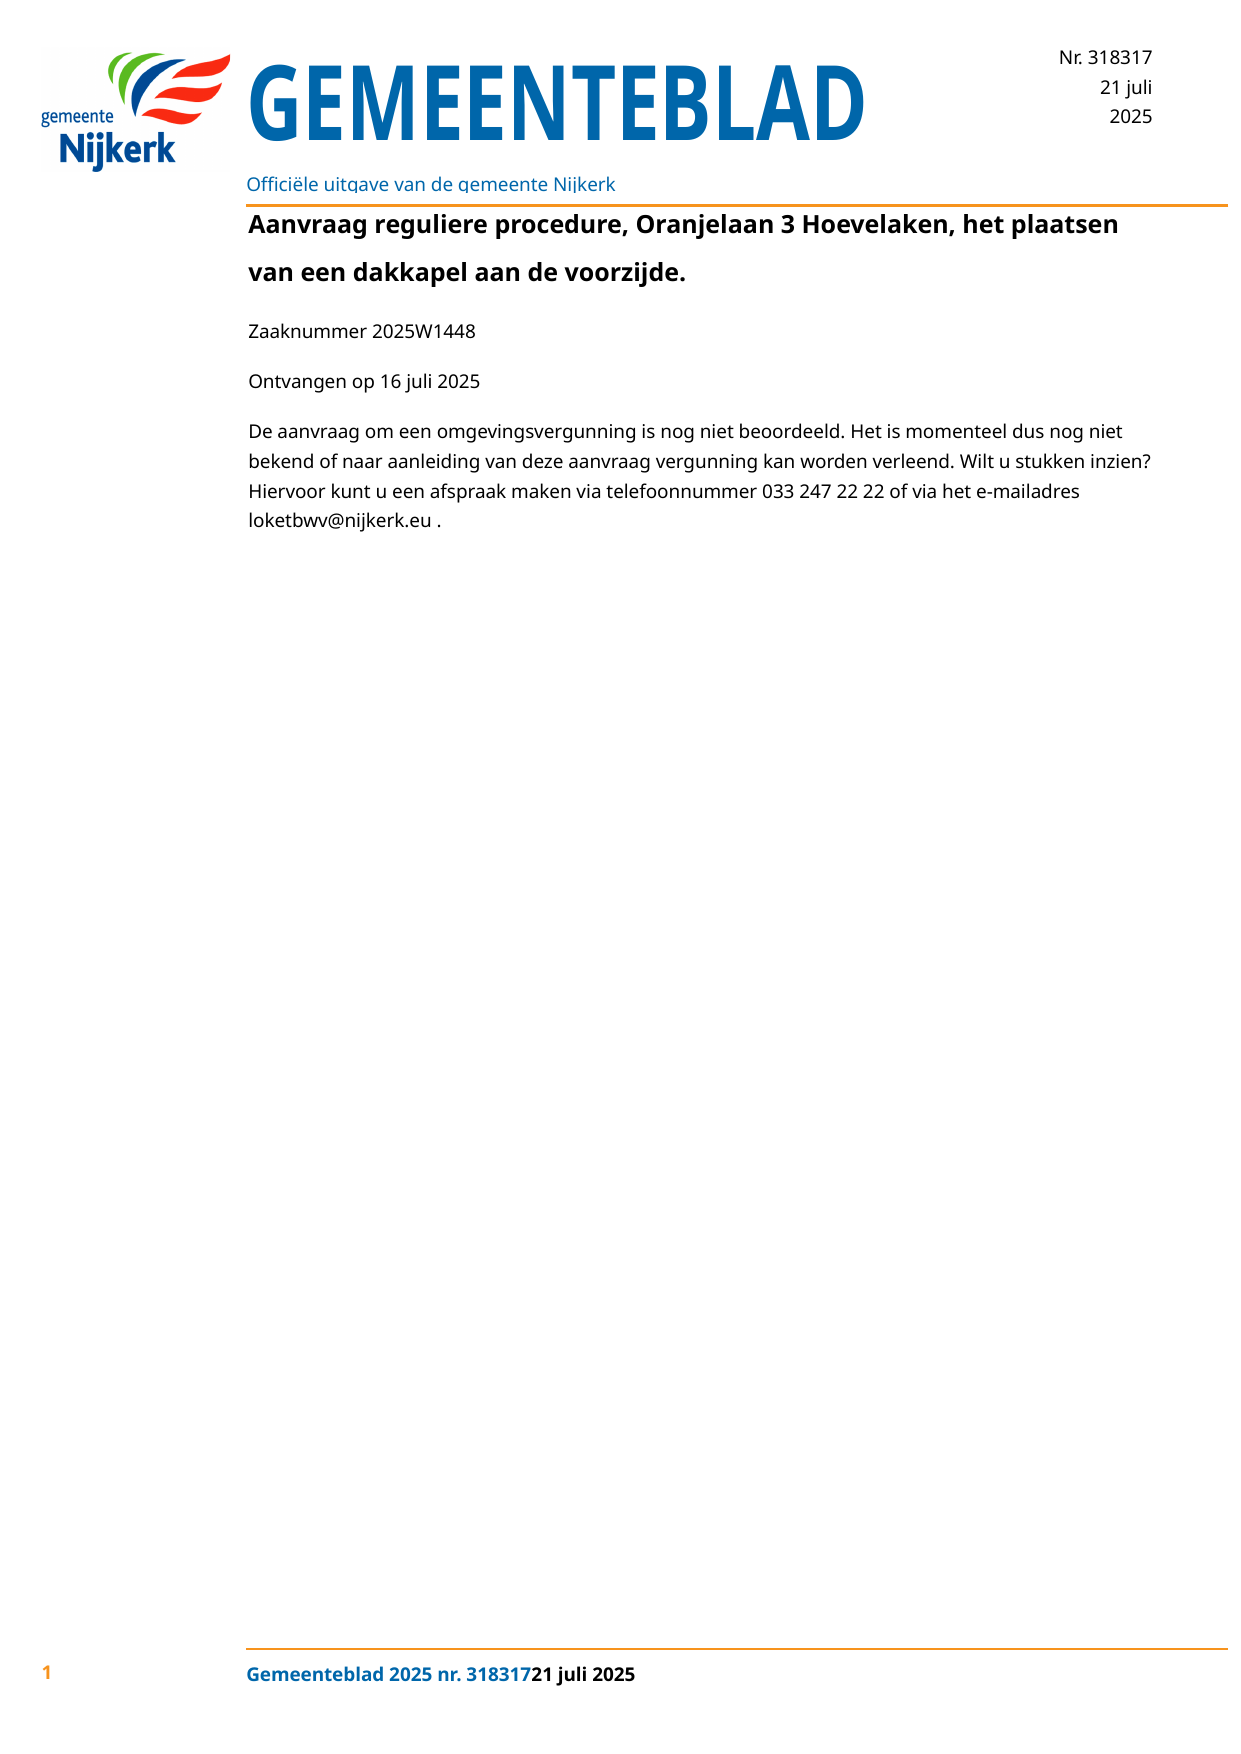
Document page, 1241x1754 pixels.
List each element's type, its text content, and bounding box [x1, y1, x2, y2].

text Aanvraag reguliere procedure, Oranjelaan 3 Hoevelaken, het plaatsen van een dakkapel aan de voorzijde. [248, 207, 1152, 288]
text Ontvangen op 16 juli 2025 [248, 368, 1152, 394]
text Zaaknummer 2025W1448 [248, 318, 1152, 344]
text De aanvraag om een omgevingsvergunning is nog niet beoordeeld. Het is momenteel dus nog niet bekend of naar aanleiding van deze aanvraag vergunning kan worden verleend. Wilt u stukken inzien? Hiervoor kunt u een afspraak maken via telefoonnummer 033 247 22 22 of via het e-mailadres loketbwv@nijkerk.eu . [248, 419, 1152, 533]
picture [41, 47, 231, 172]
